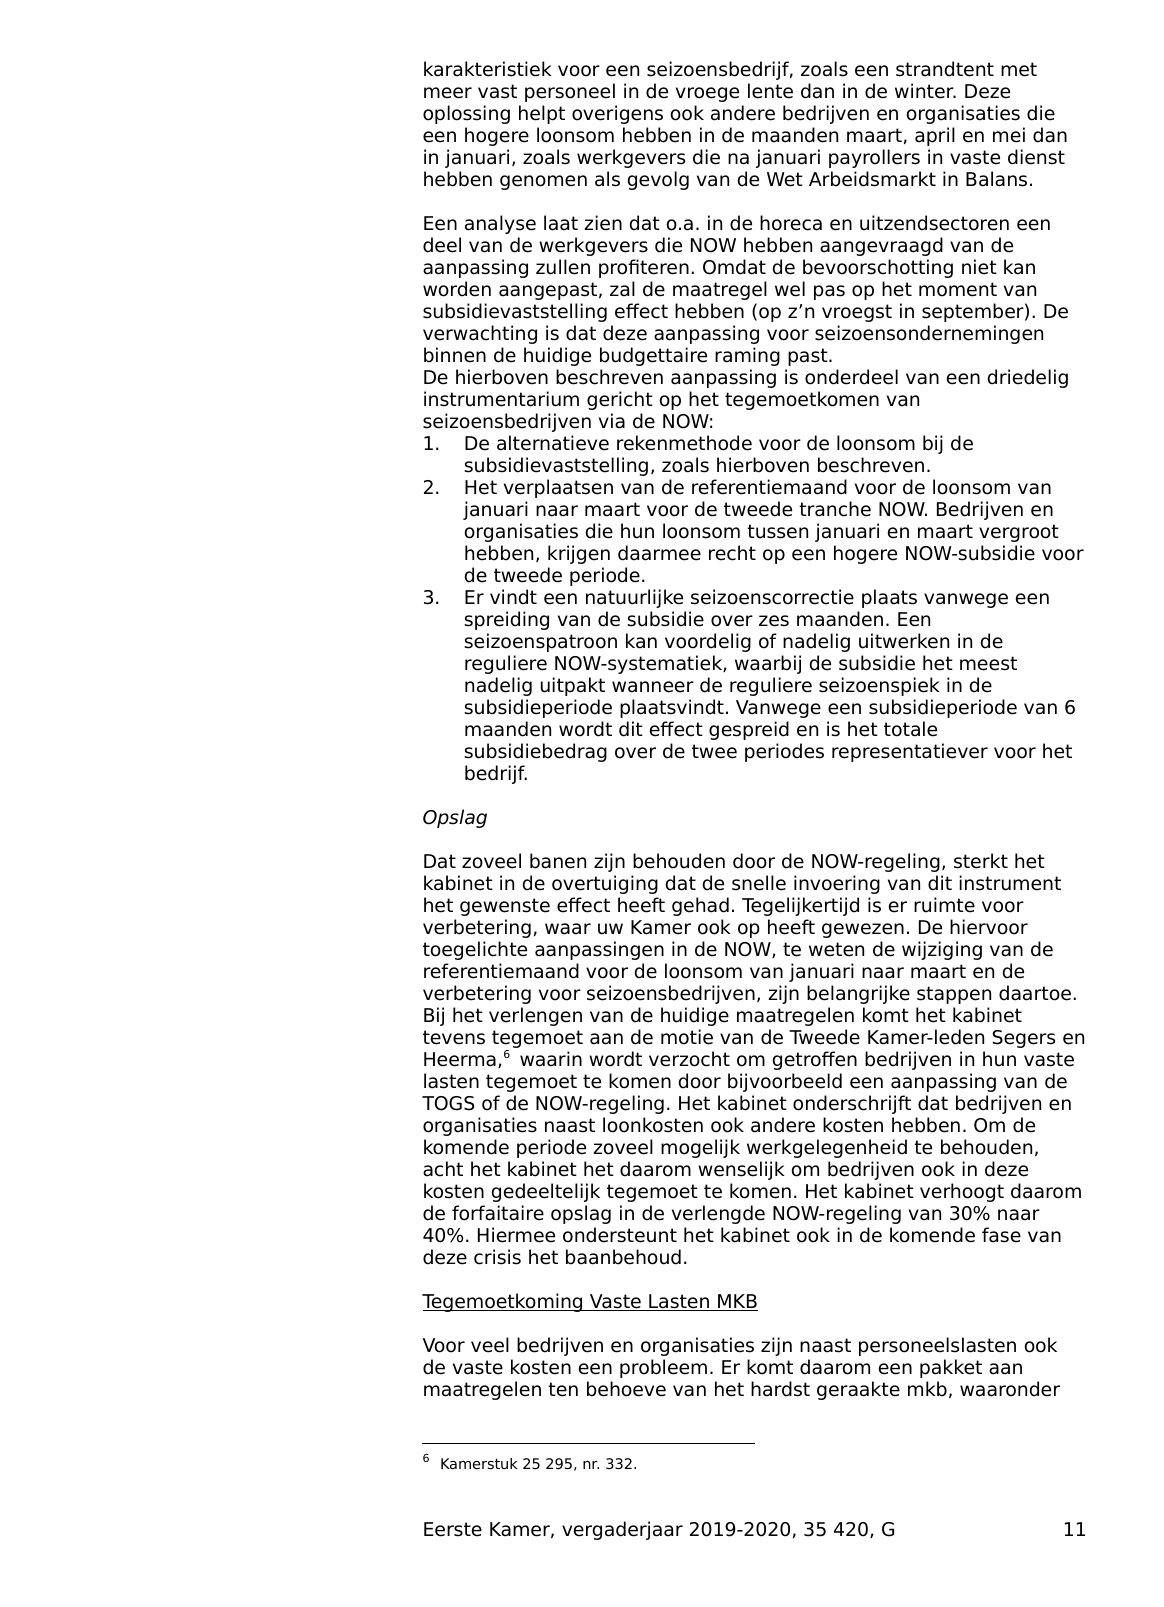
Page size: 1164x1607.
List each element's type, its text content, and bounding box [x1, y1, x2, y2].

text Kamerstuk 25 295, nr. 332. [422, 1452, 1087, 1474]
subtitle Opslag [422, 807, 1087, 829]
text Dat zoveel banen zijn behouden door de NOW-regeling, sterkt het kabinet in de overtuiging dat de snelle invoering van dit instrument het gewenste effect heeft gehad. Tegelijkertijd is er ruimte voor verbetering, waar uw Kamer ook op heeft gewezen. De hiervoor toegelichte aanpassingen in de NOW, te weten de wijziging van de referentiemaand voor de loonsom van januari naar maart en de verbetering voor seizoensbedrijven, zijn belangrijke stappen daartoe. Bij het verlengen van de huidige maatregelen komt het kabinet tevens tegemoet aan de motie van de Tweede Kamer-leden Segers en Heerma, waarin wordt verzocht om getroffen bedrijven in hun vaste lasten tegemoet te komen door bijvoorbeeld een aanpassing van de TOGS of de NOW-regeling. Het kabinet onderschrijft dat bedrijven en organisaties naast loonkosten ook andere kosten hebben. Om de komende periode zoveel mogelijk werkgelegenheid te behouden, acht het kabinet het daarom wenselijk om bedrijven ook in deze kosten gedeeltelijk tegemoet te komen. Het kabinet verhoogt daarom de forfaitaire opslag in de verlengde NOW-regeling van 30% naar 40%. Hiermee ondersteunt het kabinet ook in de komende fase van deze crisis het baanbehoud. [422, 851, 1087, 1268]
text De hierboven beschreven aanpassing is onderdeel van een driedelig instrumentarium gericht op het tegemoetkomen van seizoensbedrijven via de NOW: [422, 367, 1087, 433]
text Een analyse laat zien dat o.a. in de horeca en uitzendsectoren een deel van de werkgevers die NOW hebben aangevraagd van de aanpassing zullen profiteren. Omdat de bevoorschotting niet kan worden aangepast, zal de maatregel wel pas op het moment van subsidievaststelling effect hebben (op z’n vroegst in september). De verwachting is dat deze aanpassing voor seizoensondernemingen binnen de huidige budgettaire raming past. [422, 213, 1087, 367]
text 3. Er vindt een natuurlijke seizoenscorrectie plaats vanwege een spreiding van de subsidie over zes maanden. Een seizoenspatroon kan voordelig of nadelig uitwerken in de reguliere NOW-systematiek, waarbij de subsidie het meest nadelig uitpakt wanneer de reguliere seizoenspiek in de subsidieperiode plaatsvindt. Vanwege een subsidieperiode van 6 maanden wordt dit effect gespreid en is het totale subsidiebedrag over de twee periodes representatiever voor het bedrijf. [422, 587, 1087, 784]
subtitle Tegemoetkoming Vaste Lasten MKB [422, 1291, 1087, 1313]
text 2. Het verplaatsen van de referentiemaand voor de loonsom van januari naar maart voor de tweede tranche NOW. Bedrijven en organisaties die hun loonsom tussen januari en maart vergroot hebben, krijgen daarmee recht op een hogere NOW-subsidie voor de tweede periode. [422, 477, 1087, 587]
text karakteristiek voor een seizoensbedrijf, zoals een strandtent met meer vast personeel in de vroege lente dan in de winter. Deze oplossing helpt overigens ook andere bedrijven en organisaties die een hogere loonsom hebben in de maanden maart, april en mei dan in januari, zoals werkgevers die na januari payrollers in vaste dienst hebben genomen als gevolg van de Wet Arbeidsmarkt in Balans. [422, 59, 1087, 191]
text 1. De alternatieve rekenmethode voor de loonsom bij de subsidievaststelling, zoals hierboven beschreven. [422, 433, 1087, 477]
text Voor veel bedrijven en organisaties zijn naast personeelslasten ook de vaste kosten een probleem. Er komt daarom een pakket aan maatregelen ten behoeve van het hardst geraakte mkb, waaronder [422, 1335, 1087, 1401]
